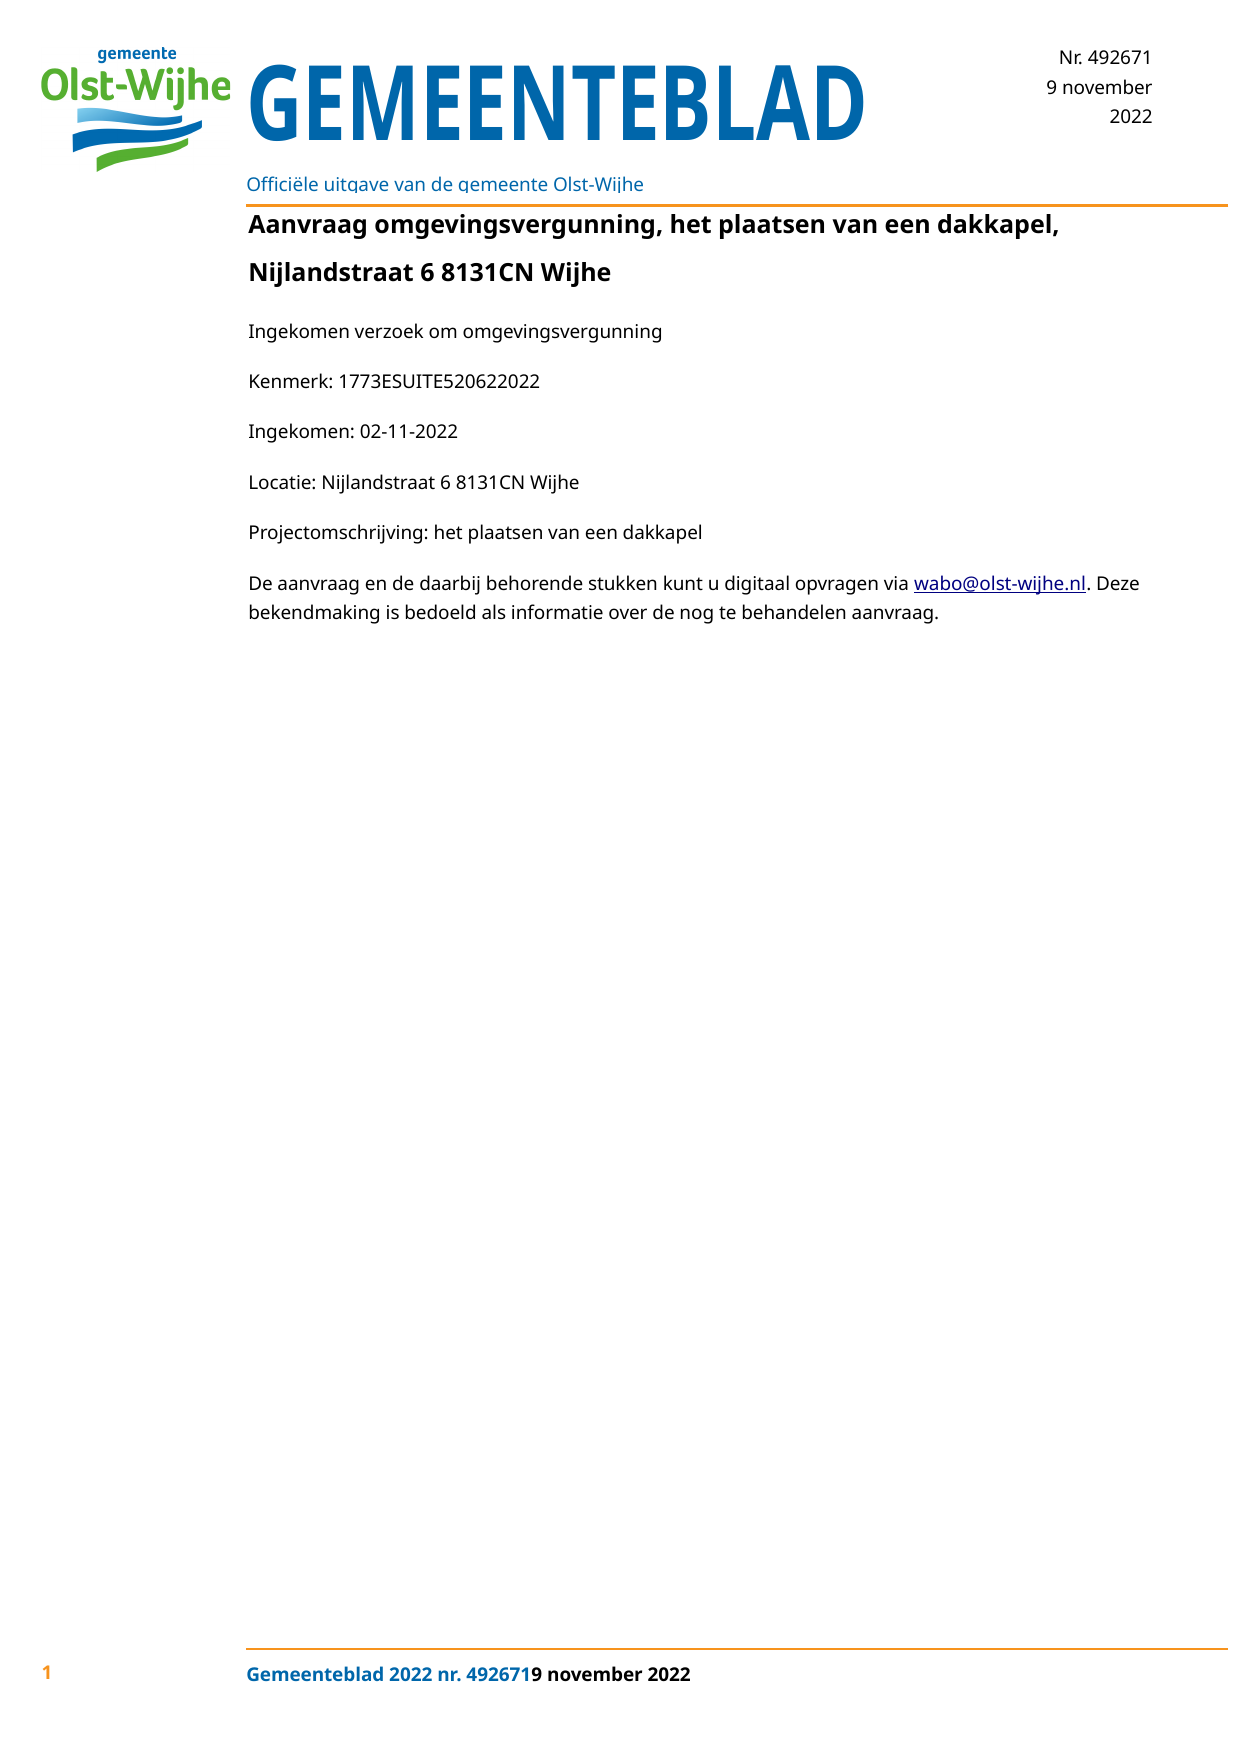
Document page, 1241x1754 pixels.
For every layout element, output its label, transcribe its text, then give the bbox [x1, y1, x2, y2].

text Projectomschrijving: het plaatsen van een dakkapel [248, 519, 1152, 545]
text Aanvraag omgevingsvergunning, het plaatsen van een dakkapel, Nijlandstraat 6 8131CN Wijhe [248, 207, 1152, 288]
text Locatie: Nijlandstraat 6 8131CN Wijhe [248, 469, 1152, 495]
picture [41, 47, 231, 172]
text Kenmerk: 1773ESUITE520622022 [248, 368, 1152, 394]
text Ingekomen: 02-11-2022 [248, 419, 1152, 444]
text Ingekomen verzoek om omgevingsvergunning [248, 318, 1152, 344]
text De aanvraag en de daarbij behorende stukken kunt u digitaal opvragen via wabo@olst-wijhe.nl. Deze bekendmaking is bedoeld als informatie over de nog te behandelen aanvraag. [248, 570, 1152, 625]
